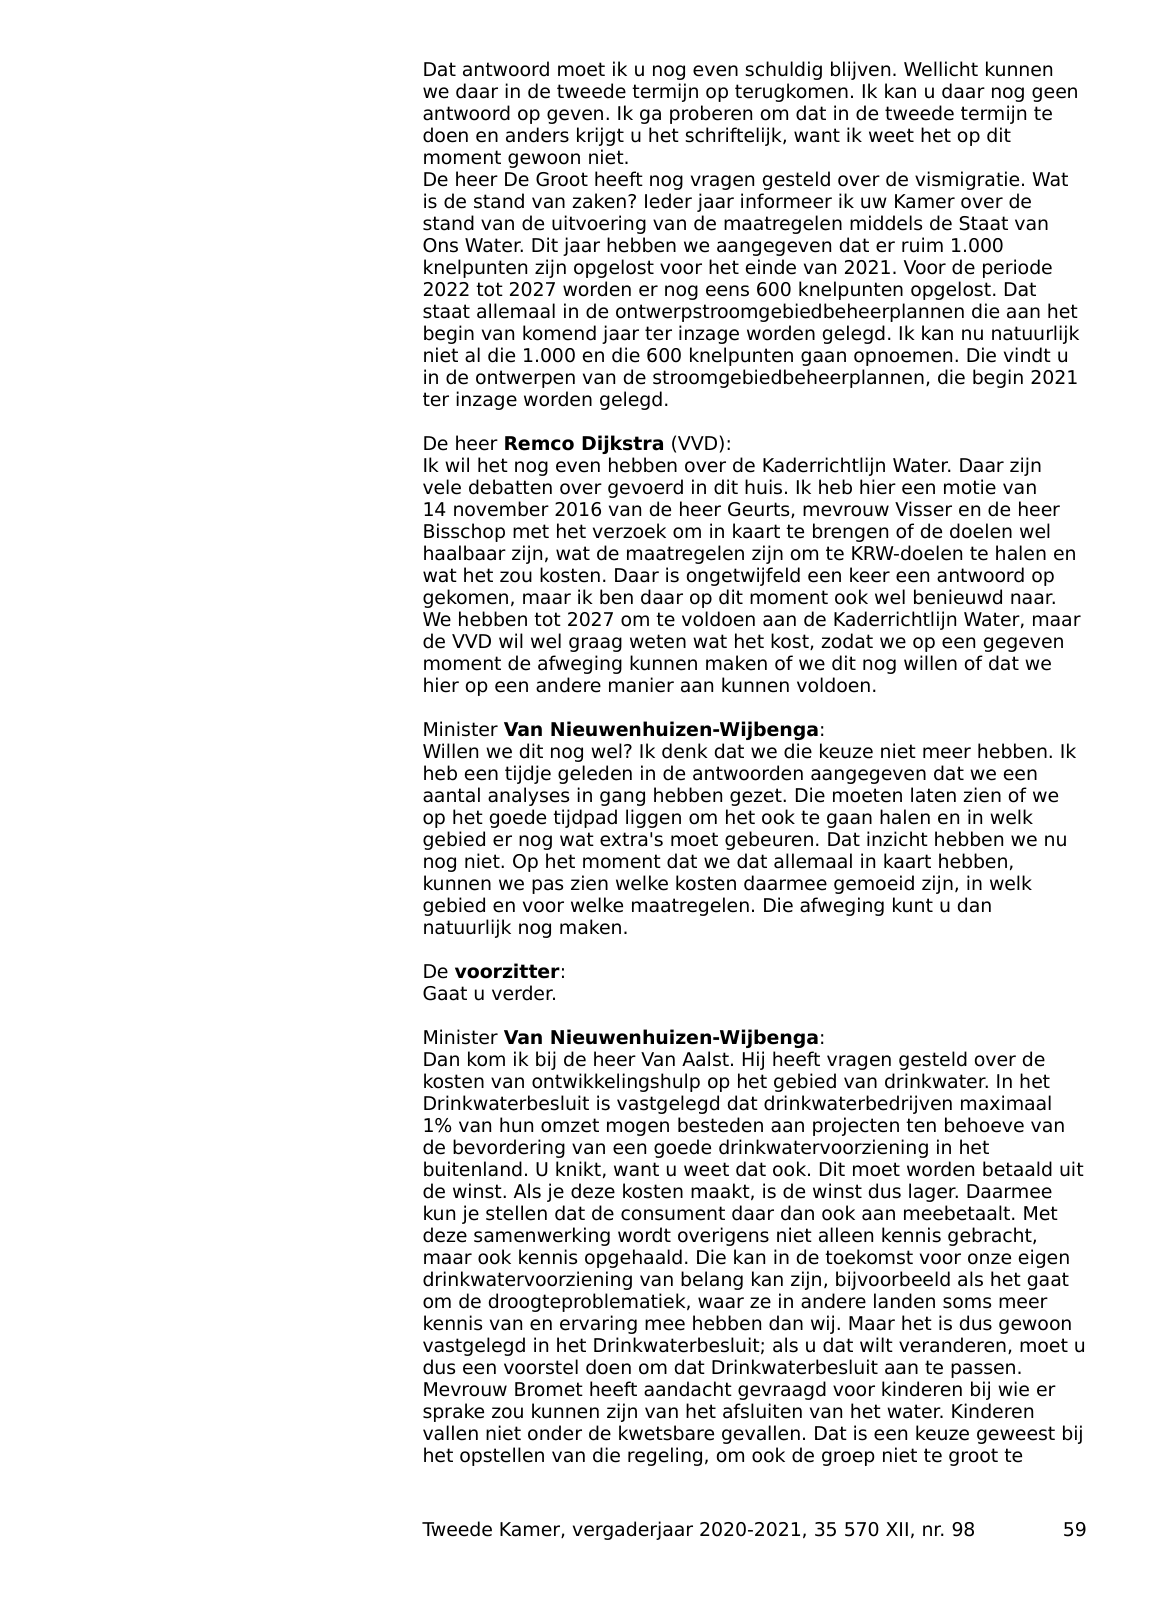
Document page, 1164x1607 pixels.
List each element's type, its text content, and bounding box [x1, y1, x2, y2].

text Gaat u verder. [422, 983, 1087, 1005]
text Dan kom ik bij de heer Van Aalst. Hij heeft vragen gesteld over de kosten van ontwikkelingshulp op het gebied van drinkwater. In het Drinkwaterbesluit is vastgelegd dat drinkwaterbedrijven maximaal 1% van hun omzet mogen besteden aan projecten ten behoeve van de bevordering van een goede drinkwatervoorziening in het buitenland. U knikt, want u weet dat ook. Dit moet worden betaald uit de winst. Als je deze kosten maakt, is de winst dus lager. Daarmee kun je stellen dat de consument daar dan ook aan meebetaalt. Met deze samenwerking wordt overigens niet alleen kennis gebracht, maar ook kennis opgehaald. Die kan in de toekomst voor onze eigen drinkwatervoorziening van belang kan zijn, bijvoorbeeld als het gaat om de droogteproblematiek, waar ze in andere landen soms meer kennis van en ervaring mee hebben dan wij. Maar het is dus gewoon vastgelegd in het Drinkwaterbesluit; als u dat wilt veranderen, moet u dus een voorstel doen om dat Drinkwaterbesluit aan te passen. [422, 1049, 1087, 1379]
text De heer De Groot heeft nog vragen gesteld over de vismigratie. Wat is de stand van zaken? Ieder jaar informeer ik uw Kamer over de stand van de uitvoering van de maatregelen middels de Staat van Ons Water. Dit jaar hebben we aangegeven dat er ruim 1.000 knelpunten zijn opgelost voor het einde van 2021. Voor de periode 2022 tot 2027 worden er nog eens 600 knelpunten opgelost. Dat staat allemaal in de ontwerpstroomgebiedbeheerplannen die aan het begin van komend jaar ter inzage worden gelegd. Ik kan nu natuurlijk niet al die 1.000 en die 600 knelpunten gaan opnoemen. Die vindt u in de ontwerpen van de stroomgebiedbeheerplannen, die begin 2021 ter inzage worden gelegd. [422, 169, 1087, 411]
text Dat antwoord moet ik u nog even schuldig blijven. Wellicht kunnen we daar in de tweede termijn op terugkomen. Ik kan u daar nog geen antwoord op geven. Ik ga proberen om dat in de tweede termijn te doen en anders krijgt u het schriftelijk, want ik weet het op dit moment gewoon niet. [422, 59, 1087, 169]
text Minister Van Nieuwenhuizen-Wijbenga: [422, 719, 1087, 741]
text Ik wil het nog even hebben over de Kaderrichtlijn Water. Daar zijn vele debatten over gevoerd in dit huis. Ik heb hier een motie van 14 november 2016 van de heer Geurts, mevrouw Visser en de heer Bisschop met het verzoek om in kaart te brengen of de doelen wel haalbaar zijn, wat de maatregelen zijn om te KRW-doelen te halen en wat het zou kosten. Daar is ongetwijfeld een keer een antwoord op gekomen, maar ik ben daar op dit moment ook wel benieuwd naar. We hebben tot 2027 om te voldoen aan de Kaderrichtlijn Water, maar de VVD wil wel graag weten wat het kost, zodat we op een gegeven moment de afweging kunnen maken of we dit nog willen of dat we hier op een andere manier aan kunnen voldoen. [422, 455, 1087, 697]
text De heer Remco Dijkstra (VVD): [422, 433, 1087, 455]
text Mevrouw Bromet heeft aandacht gevraagd voor kinderen bij wie er sprake zou kunnen zijn van het afsluiten van het water. Kinderen vallen niet onder de kwetsbare gevallen. Dat is een keuze geweest bij het opstellen van die regeling, om ook de groep niet te groot te [422, 1379, 1087, 1467]
text De voorzitter: [422, 961, 1087, 983]
text Minister Van Nieuwenhuizen-Wijbenga: [422, 1027, 1087, 1049]
text Willen we dit nog wel? Ik denk dat we die keuze niet meer hebben. Ik heb een tijdje geleden in de antwoorden aangegeven dat we een aantal analyses in gang hebben gezet. Die moeten laten zien of we op het goede tijdpad liggen om het ook te gaan halen en in welk gebied er nog wat extra's moet gebeuren. Dat inzicht hebben we nu nog niet. Op het moment dat we dat allemaal in kaart hebben, kunnen we pas zien welke kosten daarmee gemoeid zijn, in welk gebied en voor welke maatregelen. Die afweging kunt u dan natuurlijk nog maken. [422, 741, 1087, 939]
